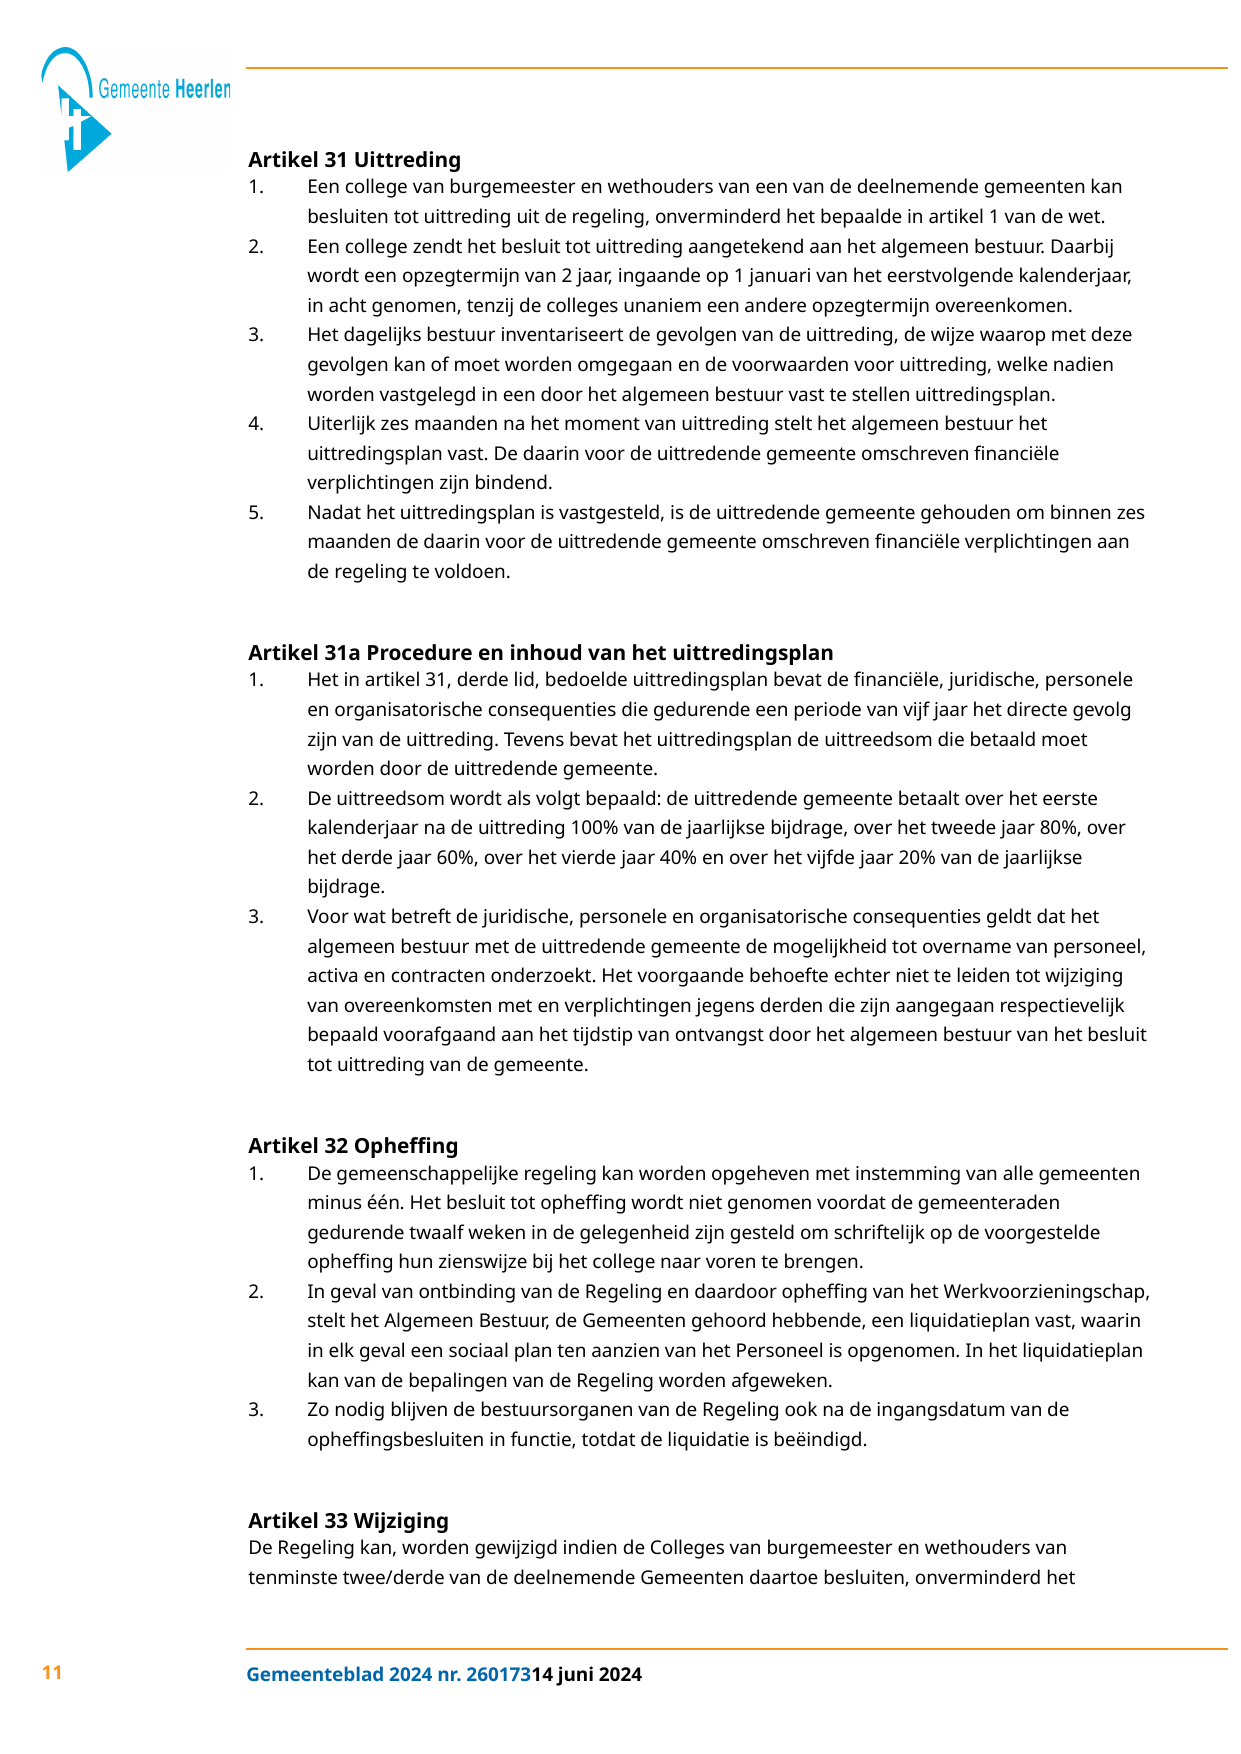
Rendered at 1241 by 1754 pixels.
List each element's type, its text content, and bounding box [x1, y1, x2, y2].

text Artikel 32 Opheffing [248, 1131, 1152, 1160]
list Uiterlijk zes maanden na het moment van uittreding stelt het algemeen bestuur het uittredingsplan vast. De daarin voor de uittredende gemeente omschreven financiële verplichtingen zijn bindend. [248, 410, 1152, 495]
text De Regeling kan, worden gewijzigd indien de Colleges van burgemeester en wethouders van tenminste twee/derde van de deelnemende Gemeenten daartoe besluiten, onverminderd het [248, 1534, 1152, 1590]
list Het in artikel 31, derde lid, bedoelde uittredingsplan bevat de financiële, juridische, personele en organisatorische consequenties die gedurende een periode van vijf jaar het directe gevolg zijn van de uittreding. Tevens bevat het uittredingsplan de uittreedsom die betaald moet worden door de uittredende gemeente. [248, 667, 1152, 781]
text Artikel 31 Uittreding [248, 145, 1152, 174]
list De uittreedsom wordt als volgt bepaald: de uittredende gemeente betaalt over het eerste kalenderjaar na de uittreding 100% van de jaarlijkse bijdrage, over het tweede jaar 80%, over het derde jaar 60%, over het vierde jaar 40% en over het vijfde jaar 20% van de jaarlijkse bijdrage. [248, 785, 1152, 899]
list De gemeenschappelijke regeling kan worden opgeheven met instemming van alle gemeenten minus één. Het besluit tot opheffing wordt niet genomen voordat de gemeenteraden gedurende twaalf weken in de gelegenheid zijn gesteld om schriftelijk op de voorgestelde opheffing hun zienswijze bij het college naar voren te brengen. [248, 1160, 1152, 1274]
list Voor wat betreft de juridische, personele en organisatorische consequenties geldt dat het algemeen bestuur met de uittredende gemeente de mogelijkheid tot overname van personeel, activa en contracten onderzoekt. Het voorgaande behoefte echter niet te leiden tot wijziging van overeenkomsten met en verplichtingen jegens derden die zijn aangegaan respectievelijk bepaald voorafgaand aan het tijdstip van ontvangst door het algemeen bestuur van het besluit tot uittreding van de gemeente. [248, 903, 1152, 1077]
text Artikel 31a Procedure en inhoud van het uittredingsplan [248, 638, 1152, 667]
picture [41, 47, 59, 70]
picture [41, 47, 231, 172]
list Zo nodig blijven de bestuursorganen van de Regeling ook na de ingangsdatum van de opheffingsbesluiten in functie, totdat de liquidatie is beëindigd. [248, 1396, 1152, 1452]
list Een college zendt het besluit tot uittreding aangetekend aan het algemeen bestuur. Daarbij wordt een opzegtermijn van 2 jaar, ingaande op 1 januari van het eerstvolgende kalenderjaar, in acht genomen, tenzij de colleges unaniem een andere opzegtermijn overeenkomen. [248, 233, 1152, 318]
list In geval van ontbinding van de Regeling en daardoor opheffing van het Werkvoorzieningschap, stelt het Algemeen Bestuur‚ de Gemeenten gehoord hebbende, een liquidatieplan vast, waarin in elk geval een sociaal plan ten aanzien van het Personeel is opgenomen. In het liquidatieplan kan van de bepalingen van de Regeling worden afgeweken. [248, 1278, 1152, 1392]
text Artikel 33 Wijziging [248, 1506, 1152, 1534]
list Een college van burgemeester en wethouders van een van de deelnemende gemeenten kan besluiten tot uittreding uit de regeling, onverminderd het bepaalde in artikel 1 van de wet. [248, 174, 1152, 229]
list Het dagelijks bestuur inventariseert de gevolgen van de uittreding, de wijze waarop met deze gevolgen kan of moet worden omgegaan en de voorwaarden voor uittreding, welke nadien worden vastgelegd in een door het algemeen bestuur vast te stellen uittredingsplan. [248, 322, 1152, 406]
list Nadat het uittredingsplan is vastgesteld, is de uittredende gemeente gehouden om binnen zes maanden de daarin voor de uittredende gemeente omschreven financiële verplichtingen aan de regeling te voldoen. [248, 499, 1152, 584]
